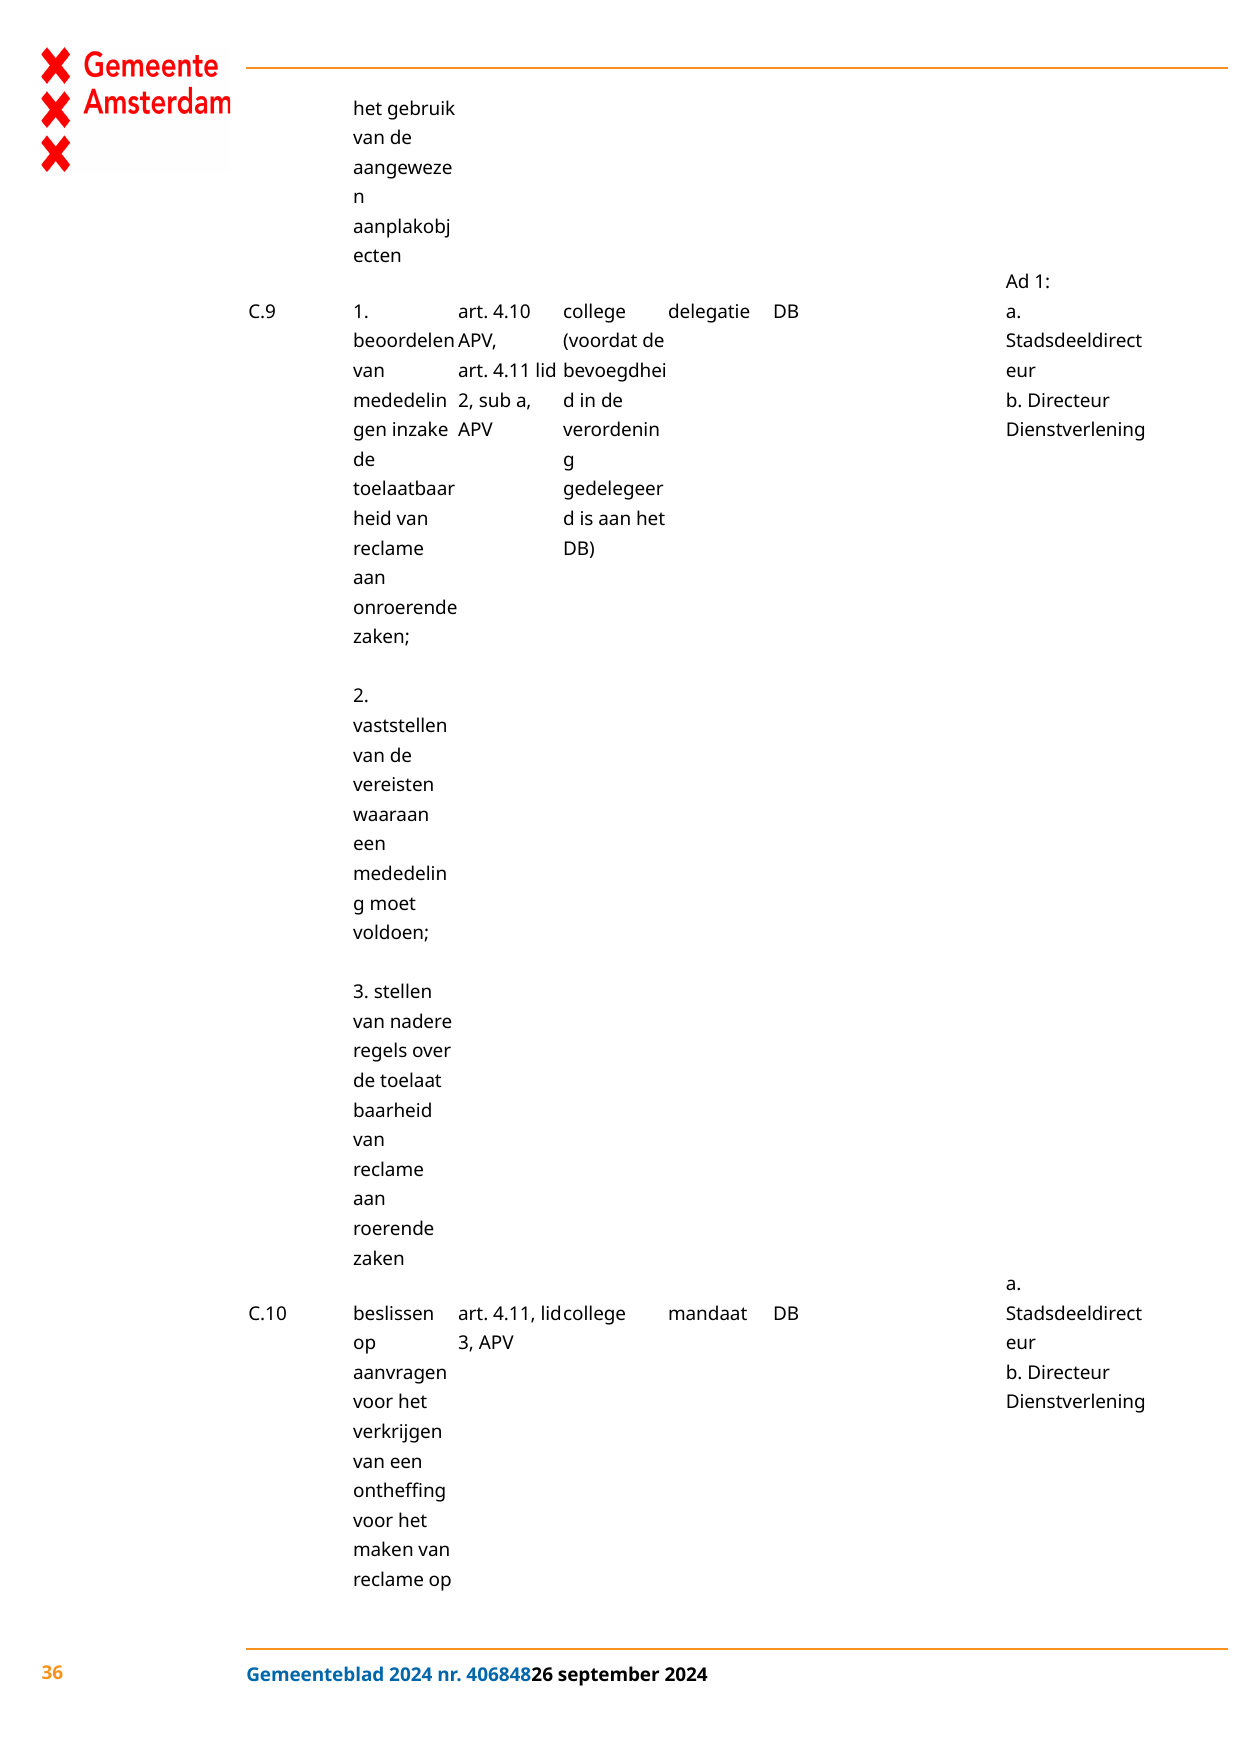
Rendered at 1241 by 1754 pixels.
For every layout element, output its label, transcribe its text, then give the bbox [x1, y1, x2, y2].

picture [41, 47, 231, 172]
table_cell [668, 95, 773, 268]
table_cell mandaat [668, 1270, 773, 1592]
table_cell [878, 1270, 1006, 1592]
table_cell [458, 95, 563, 268]
table_cell [878, 95, 1006, 268]
table_cell college (voordat de bevoegdheid in de verordening gedelegeerd is aan het DB) [563, 269, 668, 1270]
table_cell [248, 95, 353, 268]
table_cell [563, 95, 668, 268]
table_cell Ad 1: a. Stadsdeeldirecteur b. Directeur Dienstverlening [1006, 269, 1152, 1270]
table_cell [773, 95, 878, 268]
table_cell DB [773, 1270, 878, 1592]
table_cell beslissen op aanvragen voor het verkrijgen van een ontheffing voor het maken van reclame op [353, 1270, 458, 1592]
table_cell het gebruik van de aangewezen aanplakobjecten [353, 95, 458, 268]
table_cell [878, 269, 1006, 1270]
table_cell college [563, 1270, 668, 1592]
table_cell 1. beoordelen van mededelingen inzake de toelaatbaarheid van reclame aan onroerende zaken; 2. vaststellen van de vereisten waaraan een mededeling moet voldoen; 3. stellen van nadere regels over de toelaat baarheid van reclame aan roerende zaken [353, 269, 458, 1270]
table_cell delegatie [668, 269, 773, 1270]
table_cell [1006, 95, 1152, 268]
table_cell DB [773, 269, 878, 1270]
table_cell C.9 [248, 269, 353, 1270]
table_cell art. 4.11, lid 3, APV [458, 1270, 563, 1592]
table_cell art. 4.10 APV, art. 4.11 lid 2, sub a, APV [458, 269, 563, 1270]
table_cell a. Stadsdeeldirecteur b. Directeur Dienstverlening [1006, 1270, 1152, 1592]
table_cell C.10 [248, 1270, 353, 1592]
